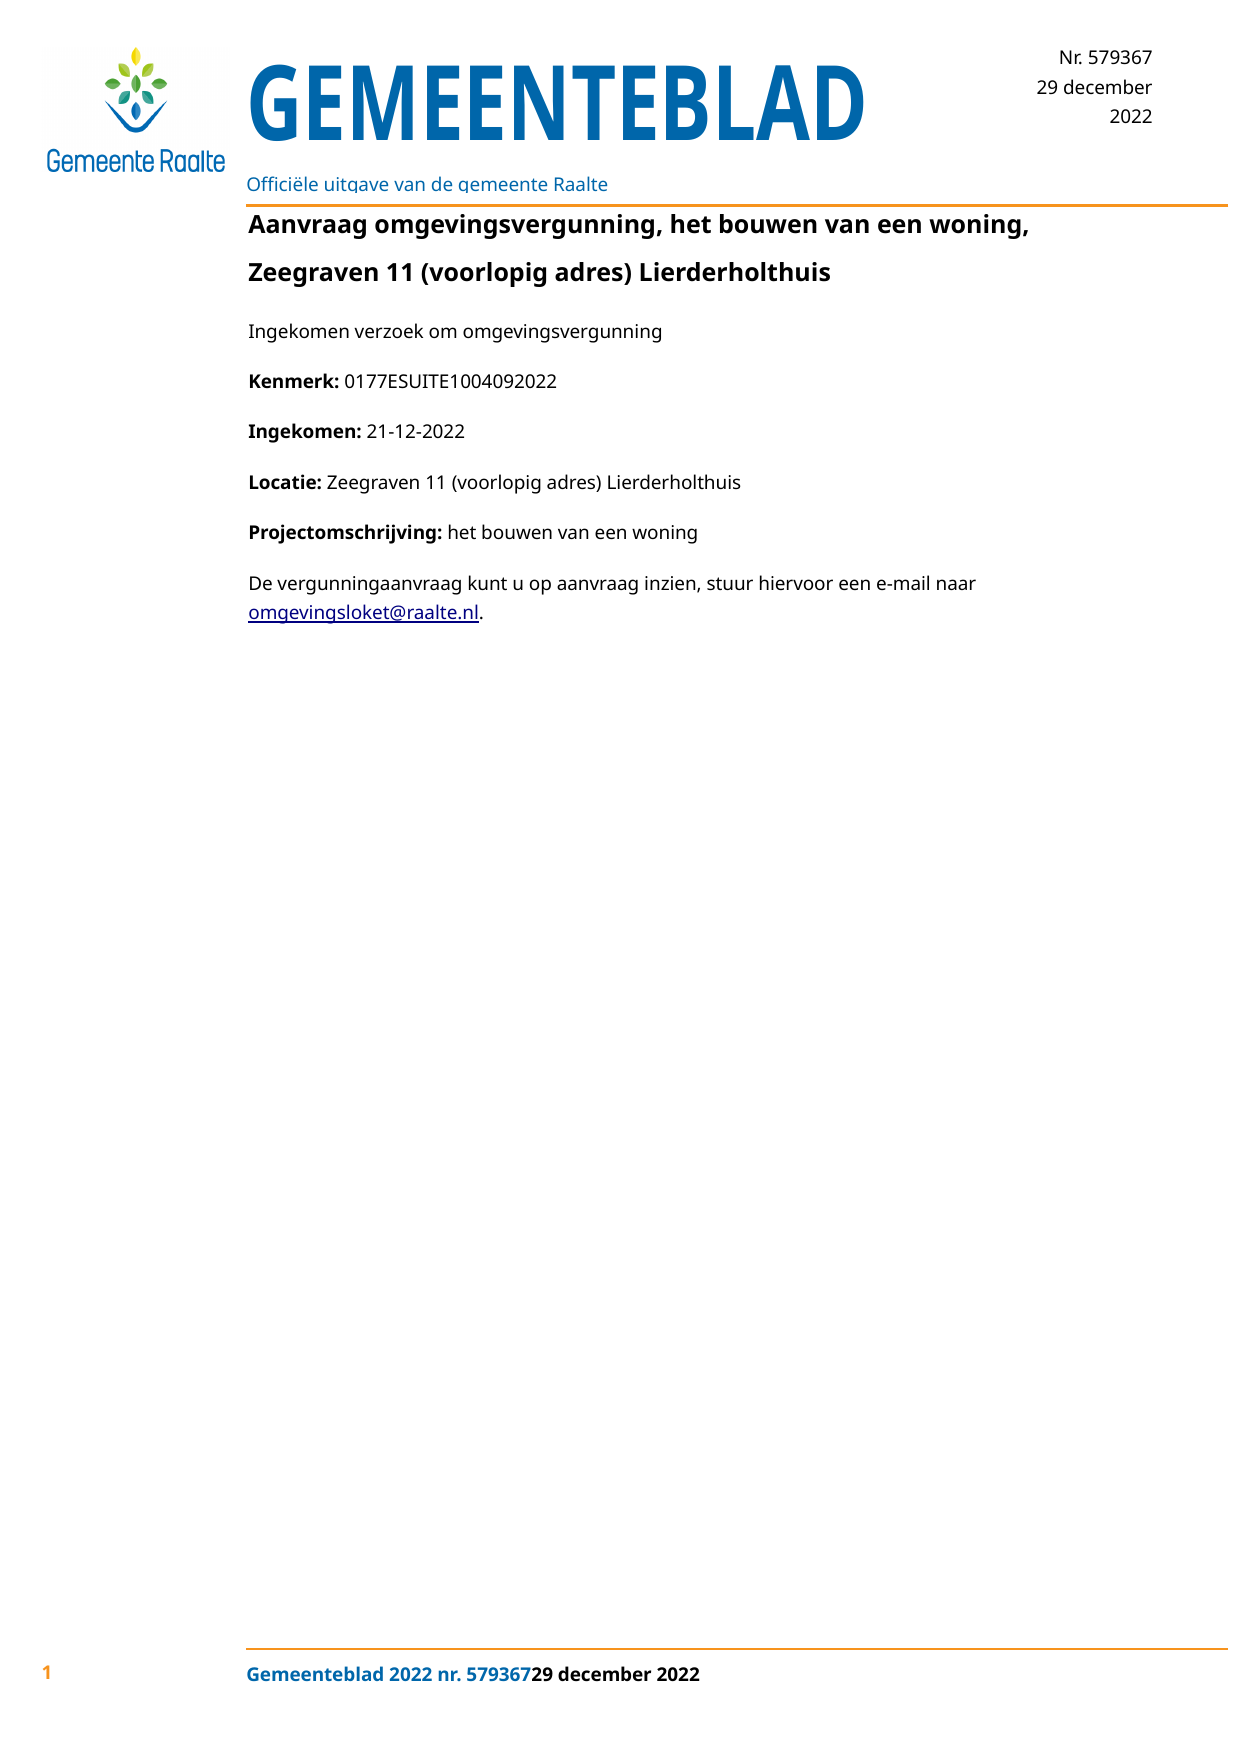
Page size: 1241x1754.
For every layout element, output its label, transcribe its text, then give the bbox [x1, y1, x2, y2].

picture [41, 47, 231, 172]
text Aanvraag omgevingsvergunning, het bouwen van een woning, Zeegraven 11 (voorlopig adres) Lierderholthuis [248, 207, 1152, 288]
text Ingekomen: 21-12-2022 [248, 419, 1152, 444]
text Locatie: Zeegraven 11 (voorlopig adres) Lierderholthuis [248, 469, 1152, 495]
text Projectomschrijving: het bouwen van een woning [248, 519, 1152, 545]
text Ingekomen verzoek om omgevingsvergunning [248, 318, 1152, 344]
text Kenmerk: 0177ESUITE1004092022 [248, 368, 1152, 394]
text De vergunningaanvraag kunt u op aanvraag inzien, stuur hiervoor een e-mail naar omgevingsloket@raalte.nl. [248, 570, 1152, 625]
